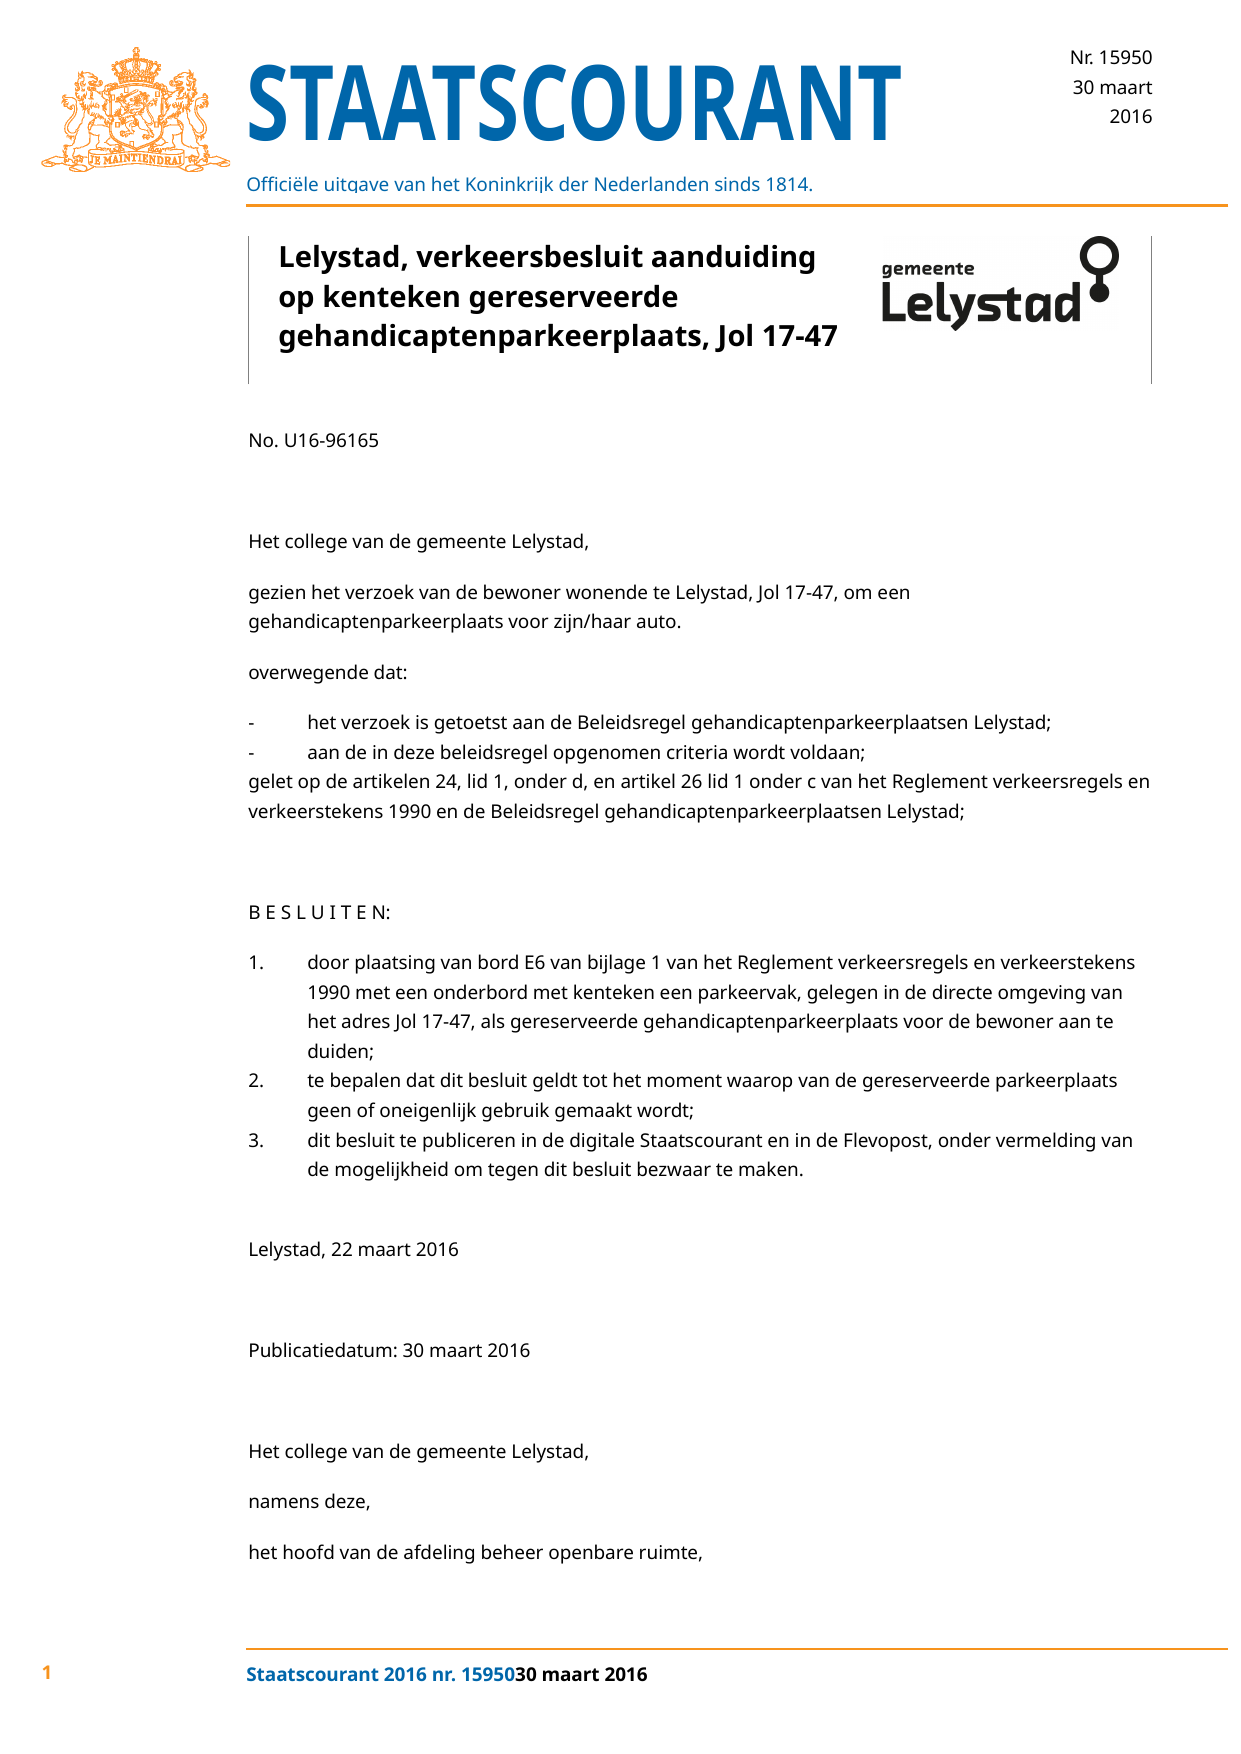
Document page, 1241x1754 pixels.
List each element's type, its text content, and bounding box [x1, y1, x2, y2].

list dit besluit te publiceren in de digitale Staatscourant en in de Flevopost, onder vermelding van de mogelijkheid om tegen dit besluit bezwaar te maken. [248, 1127, 1152, 1182]
text No. U16-96165 [248, 428, 1152, 453]
text Het college van de gemeente Lelystad, [248, 528, 1152, 554]
picture [882, 236, 1119, 331]
list het verzoek is getoetst aan de Beleidsregel gehandicaptenparkeerplaatsen Lelystad; [248, 709, 1152, 735]
text B E S L U I T E N: [248, 899, 1152, 924]
text namens deze, [248, 1488, 1152, 1514]
text het hoofd van de afdeling beheer openbare ruimte, [248, 1539, 1152, 1564]
text gezien het verzoek van de bewoner wonende te Lelystad, Jol 17-47, om een gehandicaptenparkeerplaats voor zijn/haar auto. [248, 579, 1152, 634]
table_header Lelystad, verkeersbesluit aanduiding op kenteken gereserveerde gehandicaptenparkeerplaats, Jol 17-47 [249, 236, 850, 384]
text Het college van de gemeente Lelystad, [248, 1438, 1152, 1464]
list te bepalen dat dit besluit geldt tot het moment waarop van de gereserveerde parkeerplaats geen of oneigenlijk gebruik gemaakt wordt; [248, 1068, 1152, 1123]
text gelet op de artikelen 24, lid 1, onder d, en artikel 26 lid 1 onder c van het Reglement verkeersregels en verkeerstekens 1990 en de Beleidsregel gehandicaptenparkeerplaatsen Lelystad; [248, 768, 1152, 824]
text overwegende dat: [248, 659, 1152, 684]
list aan de in deze beleidsregel opgenomen criteria wordt voldaan; [248, 739, 1152, 764]
text Publicatiedatum: 30 maart 2016 [248, 1337, 1152, 1363]
list door plaatsing van bord E6 van bijlage 1 van het Reglement verkeersregels en verkeerstekens 1990 met een onderbord met kenteken een parkeervak, gelegen in de directe omgeving van het adres Jol 17-47, als gereserveerde gehandicaptenparkeerplaats voor de bewoner aan te duiden; [248, 949, 1152, 1064]
table_header [850, 236, 1151, 384]
picture [41, 47, 231, 172]
text Lelystad, 22 maart 2016 [248, 1236, 1152, 1262]
